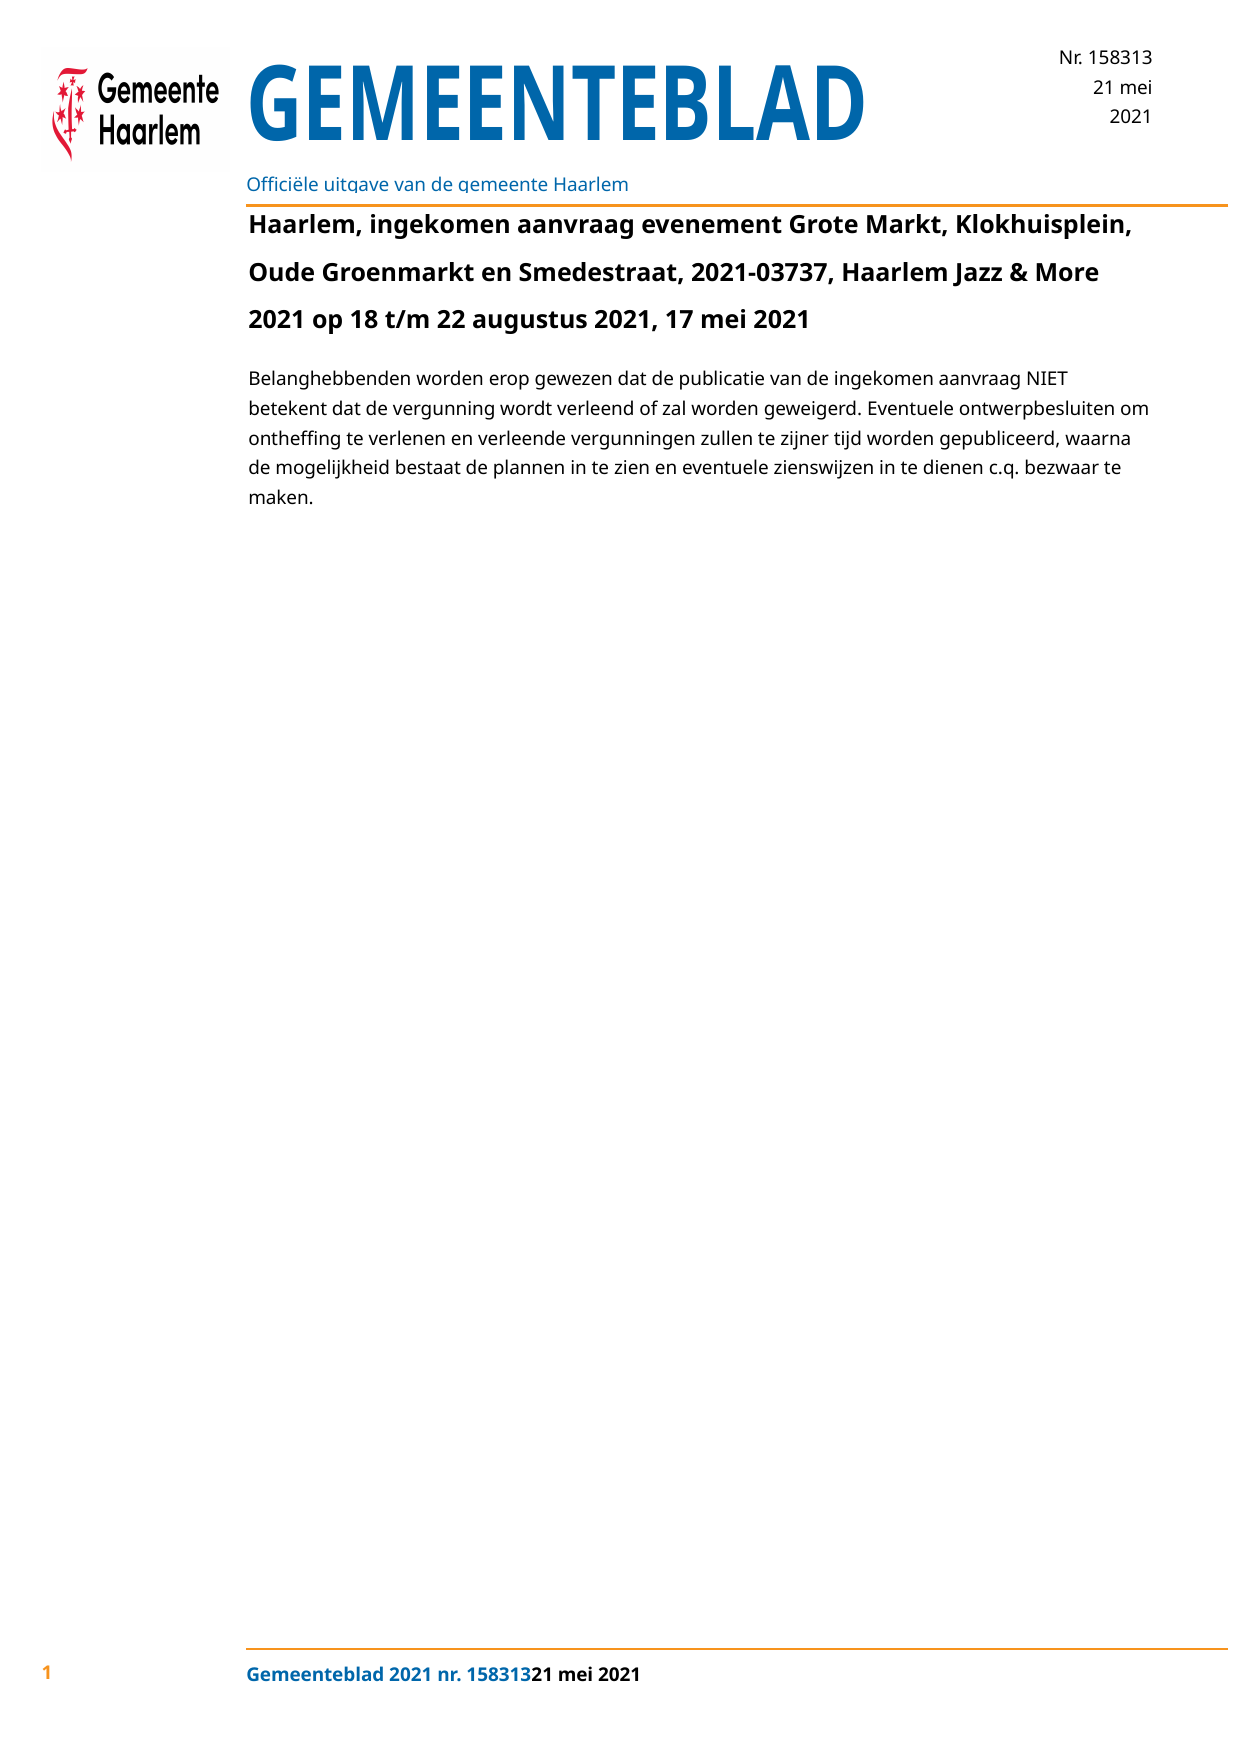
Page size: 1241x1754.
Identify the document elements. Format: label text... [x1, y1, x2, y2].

text Belanghebbenden worden erop gewezen dat de publicatie van de ingekomen aanvraag NIET betekent dat de vergunning wordt verleend of zal worden geweigerd. Eventuele ontwerpbesluiten om ontheffing te verlenen en verleende vergunningen zullen te zijner tijd worden gepubliceerd, waarna de mogelijkheid bestaat de plannen in te zien en eventuele zienswijzen in te dienen c.q. bezwaar te maken. [248, 366, 1152, 509]
picture [41, 47, 231, 172]
text Haarlem, ingekomen aanvraag evenement Grote Markt, Klokhuisplein, Oude Groenmarkt en Smedestraat, 2021-03737, Haarlem Jazz & More 2021 op 18 t/m 22 augustus 2021, 17 mei 2021 [248, 207, 1152, 336]
